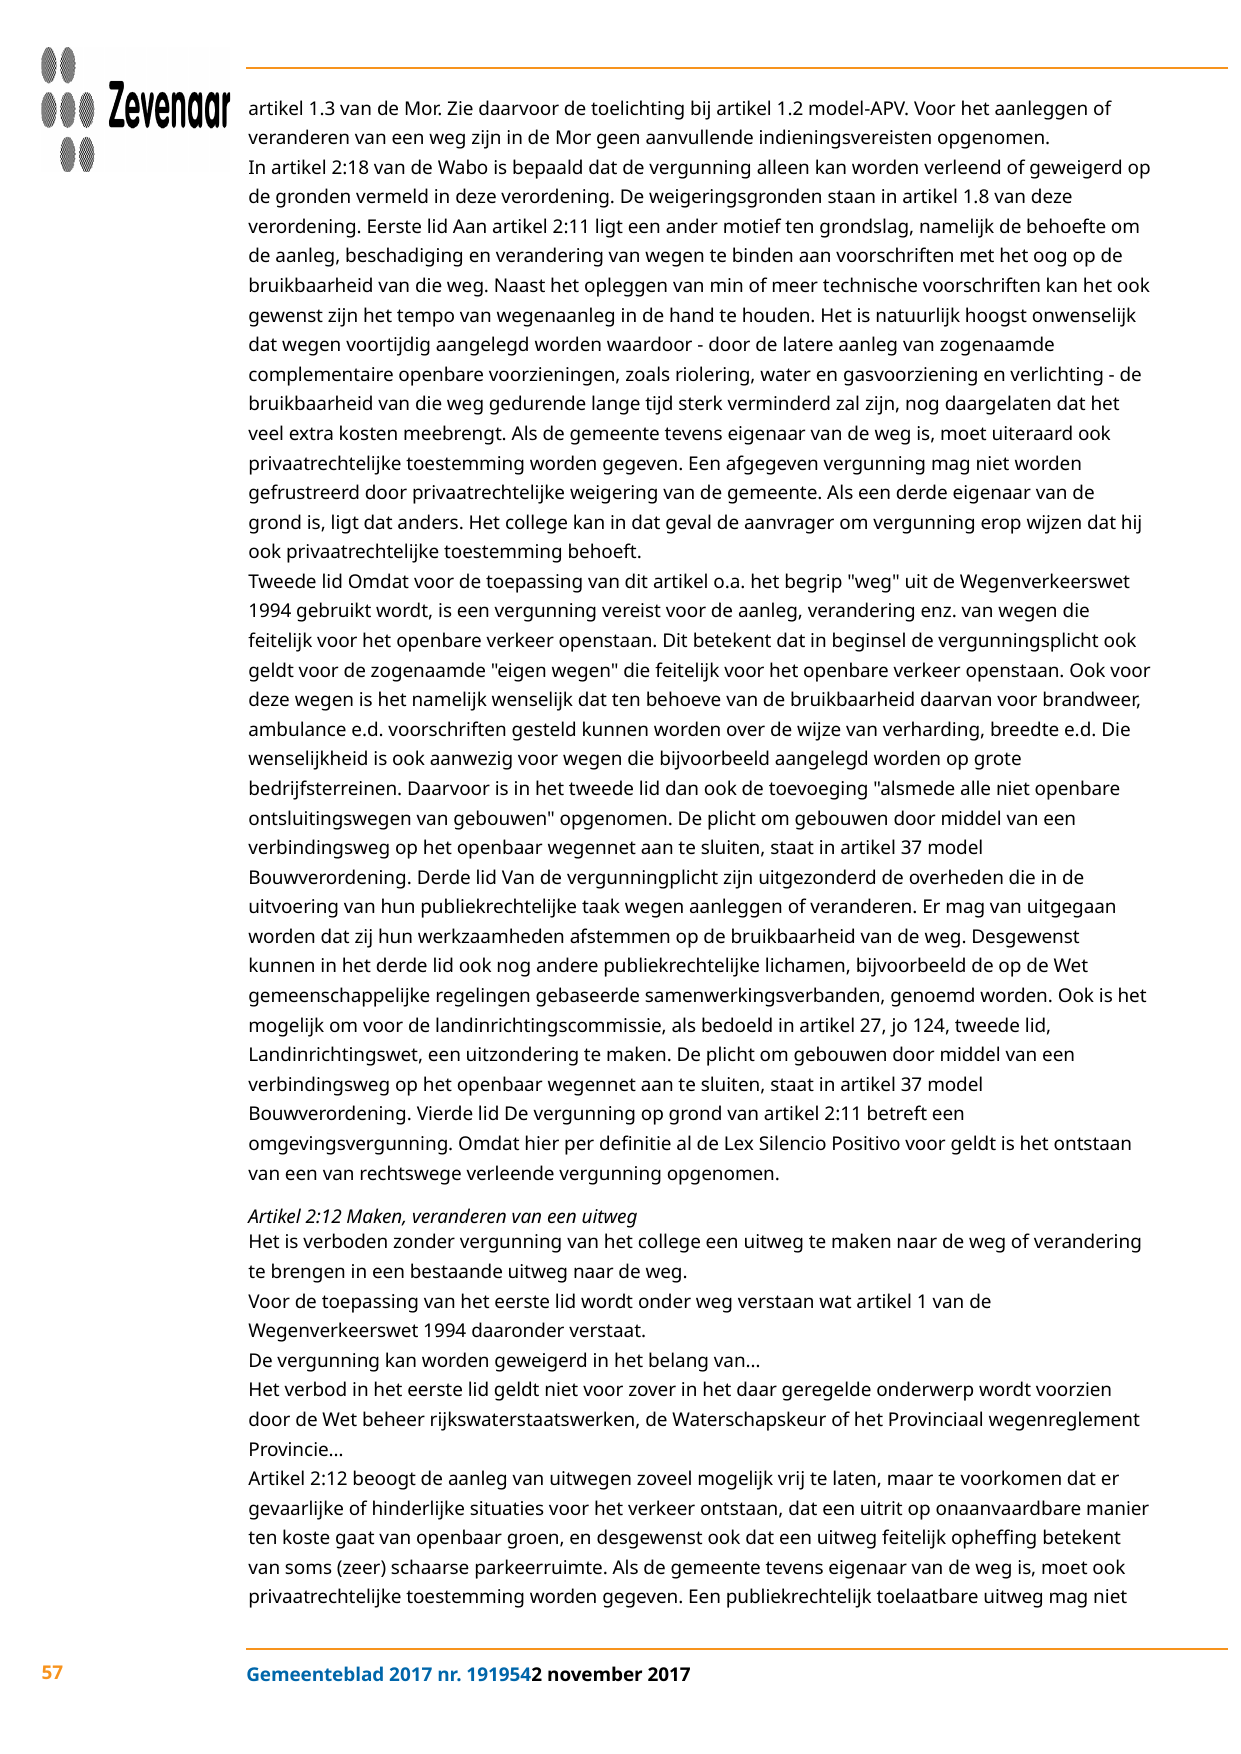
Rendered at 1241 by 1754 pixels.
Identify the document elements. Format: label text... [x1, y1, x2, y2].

text Artikel 2:12 Maken, veranderen van een uitweg [248, 1203, 1152, 1229]
text Het is verboden zonder vergunning van het college een uitweg te maken naar de weg of verandering te brengen in een bestaande uitweg naar de weg. [248, 1229, 1152, 1284]
picture [41, 47, 231, 172]
text De vergunning kan worden geweigerd in het belang van… [248, 1347, 1152, 1373]
text Tweede lid Omdat voor de toepassing van dit artikel o.a. het begrip "weg" uit de Wegenverkeerswet 1994 gebruikt wordt, is een vergunning vereist voor de aanleg, verandering enz. van wegen die feitelijk voor het openbare verkeer openstaan. Dit betekent dat in beginsel de vergunningsplicht ook geldt voor de zogenaamde "eigen wegen" die feitelijk voor het openbare verkeer openstaan. Ook voor deze wegen is het namelijk wenselijk dat ten behoeve van de bruikbaarheid daarvan voor brandweer, ambulance e.d. voorschriften gesteld kunnen worden over de wijze van verharding, breedte e.d. Die wenselijkheid is ook aanwezig voor wegen die bijvoorbeeld aangelegd worden op grote bedrijfsterreinen. Daarvoor is in het tweede lid dan ook de toevoeging "alsmede alle niet openbare ontsluitingswegen van gebouwen" opgenomen. De plicht om gebouwen door middel van een verbindingsweg op het openbaar wegennet aan te sluiten, staat in artikel 37 model Bouwverordening. Derde lid Van de vergunningplicht zijn uitgezonderd de overheden die in de uitvoering van hun publiekrechtelijke taak wegen aanleggen of veranderen. Er mag van uitgegaan worden dat zij hun werkzaamheden afstemmen op de bruikbaarheid van de weg. Desgewenst kunnen in het derde lid ook nog andere publiekrechtelijke lichamen, bijvoorbeeld de op de Wet gemeenschappelijke regelingen gebaseerde samenwerkingsverbanden, genoemd worden. Ook is het mogelijk om voor de landinrichtingscommissie, als bedoeld in artikel 27, jo 124, tweede lid, Landinrichtingswet, een uitzondering te maken. De plicht om gebouwen door middel van een verbindingsweg op het openbaar wegennet aan te sluiten, staat in artikel 37 model Bouwverordening. Vierde lid De vergunning op grond van artikel 2:11 betreft een omgevingsvergunning. Omdat hier per definitie al de Lex Silencio Positivo voor geldt is het ontstaan van een van rechtswege verleende vergunning opgenomen. [248, 568, 1152, 1186]
text Artikel 2:12 beoogt de aanleg van uitwegen zoveel mogelijk vrij te laten, maar te voorkomen dat er gevaarlijke of hinderlijke situaties voor het verkeer ontstaan, dat een uitrit op onaanvaardbare manier ten koste gaat van openbaar groen, en desgewenst ook dat een uitweg feitelijk opheffing betekent van soms (zeer) schaarse parkeerruimte. Als de gemeente tevens eigenaar van de weg is, moet ook privaatrechtelijke toestemming worden gegeven. Een publiekrechtelijk toelaatbare uitweg mag niet [248, 1465, 1152, 1609]
text artikel 1.3 van de Mor. Zie daarvoor de toelichting bij artikel 1.2 model-APV. Voor het aanleggen of veranderen van een weg zijn in de Mor geen aanvullende indieningsvereisten opgenomen. [248, 95, 1152, 150]
text In artikel 2:18 van de Wabo is bepaald dat de vergunning alleen kan worden verleend of geweigerd op de gronden vermeld in deze verordening. De weigeringsgronden staan in artikel 1.8 van deze verordening. Eerste lid Aan artikel 2:11 ligt een ander motief ten grondslag, namelijk de behoefte om de aanleg, beschadiging en verandering van wegen te binden aan voorschriften met het oog op de bruikbaarheid van die weg. Naast het opleggen van min of meer technische voorschriften kan het ook gewenst zijn het tempo van wegenaanleg in de hand te houden. Het is natuurlijk hoogst onwenselijk dat wegen voortijdig aangelegd worden waardoor - door de latere aanleg van zogenaamde complementaire openbare voorzieningen, zoals riolering, water en gasvoorziening en verlichting - de bruikbaarheid van die weg gedurende lange tijd sterk verminderd zal zijn, nog daargelaten dat het veel extra kosten meebrengt. Als de gemeente tevens eigenaar van de weg is, moet uiteraard ook privaatrechtelijke toestemming worden gegeven. Een afgegeven vergunning mag niet worden gefrustreerd door privaatrechtelijke weigering van de gemeente. Als een derde eigenaar van de grond is, ligt dat anders. Het college kan in dat geval de aanvrager om vergunning erop wijzen dat hij ook privaatrechtelijke toestemming behoeft. [248, 154, 1152, 564]
text Het verbod in het eerste lid geldt niet voor zover in het daar geregelde onderwerp wordt voorzien door de Wet beheer rijkswaterstaatswerken, de Waterschapskeur of het Provinciaal wegenreglement Provincie… [248, 1377, 1152, 1461]
text Voor de toepassing van het eerste lid wordt onder weg verstaan wat artikel 1 van de Wegenverkeerswet 1994 daaronder verstaat. [248, 1288, 1152, 1343]
